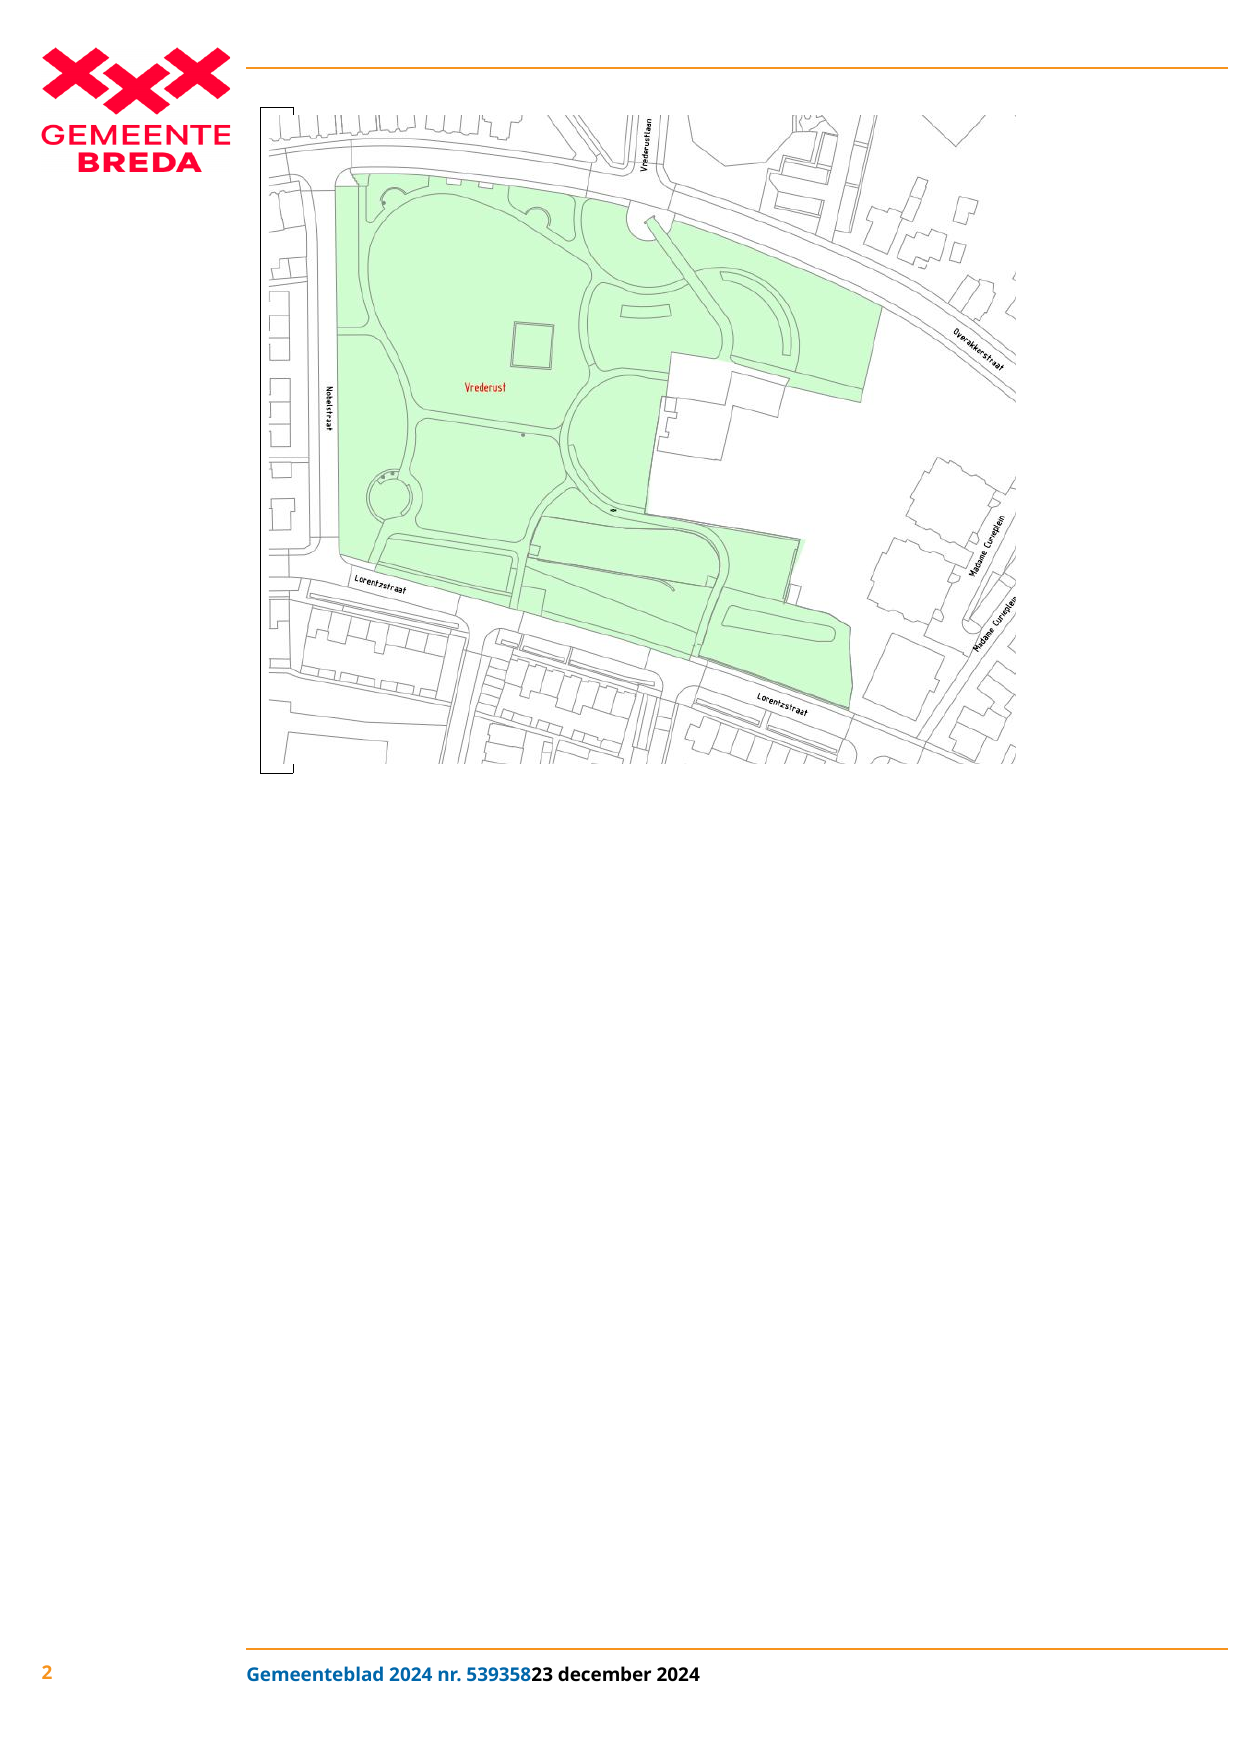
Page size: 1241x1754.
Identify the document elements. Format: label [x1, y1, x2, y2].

picture [41, 47, 231, 172]
picture [268, 115, 1016, 764]
